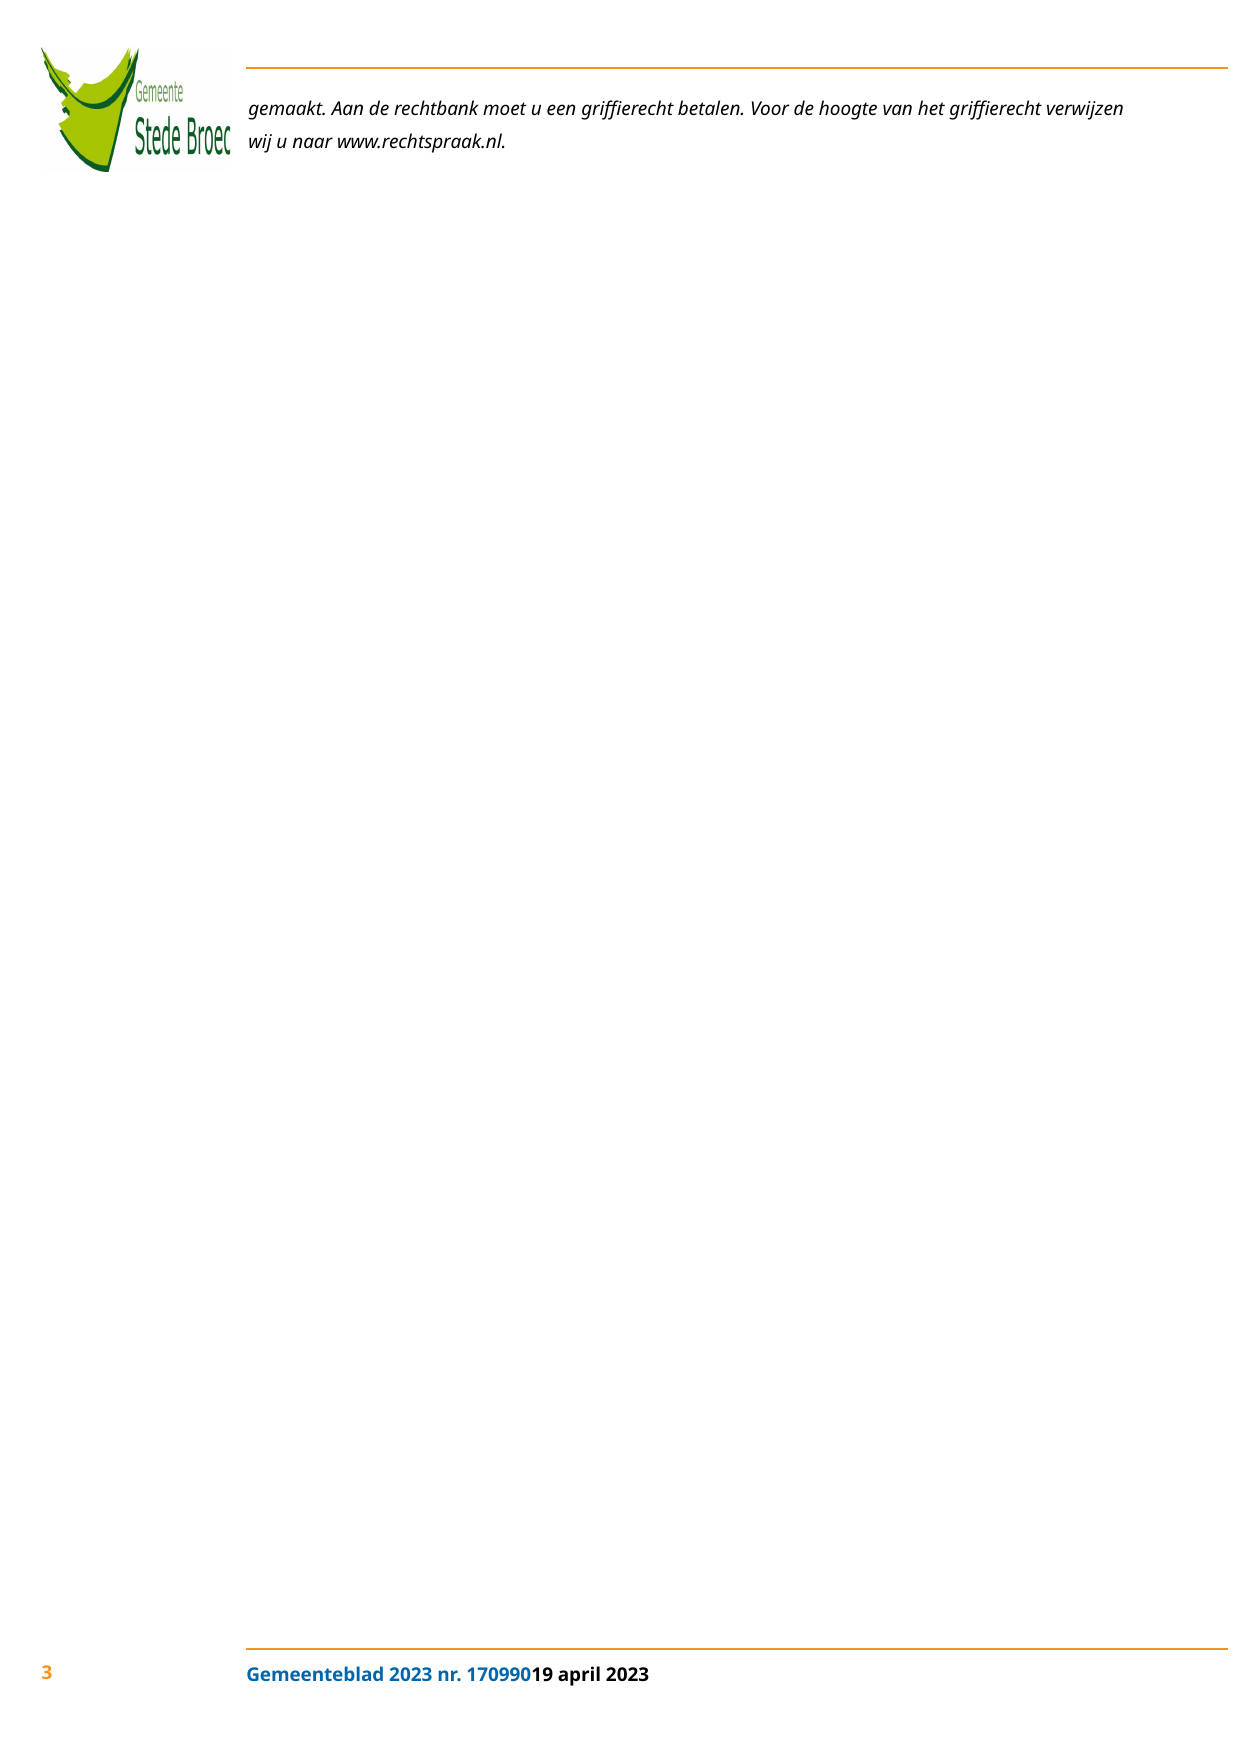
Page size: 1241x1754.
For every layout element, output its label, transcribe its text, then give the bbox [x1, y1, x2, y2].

picture [41, 47, 231, 172]
text gemaakt. Aan de rechtbank moet u een griffierecht betalen. Voor de hoogte van het griffierecht verwijzen wij u naar www.rechtspraak.nl. [248, 95, 1152, 154]
